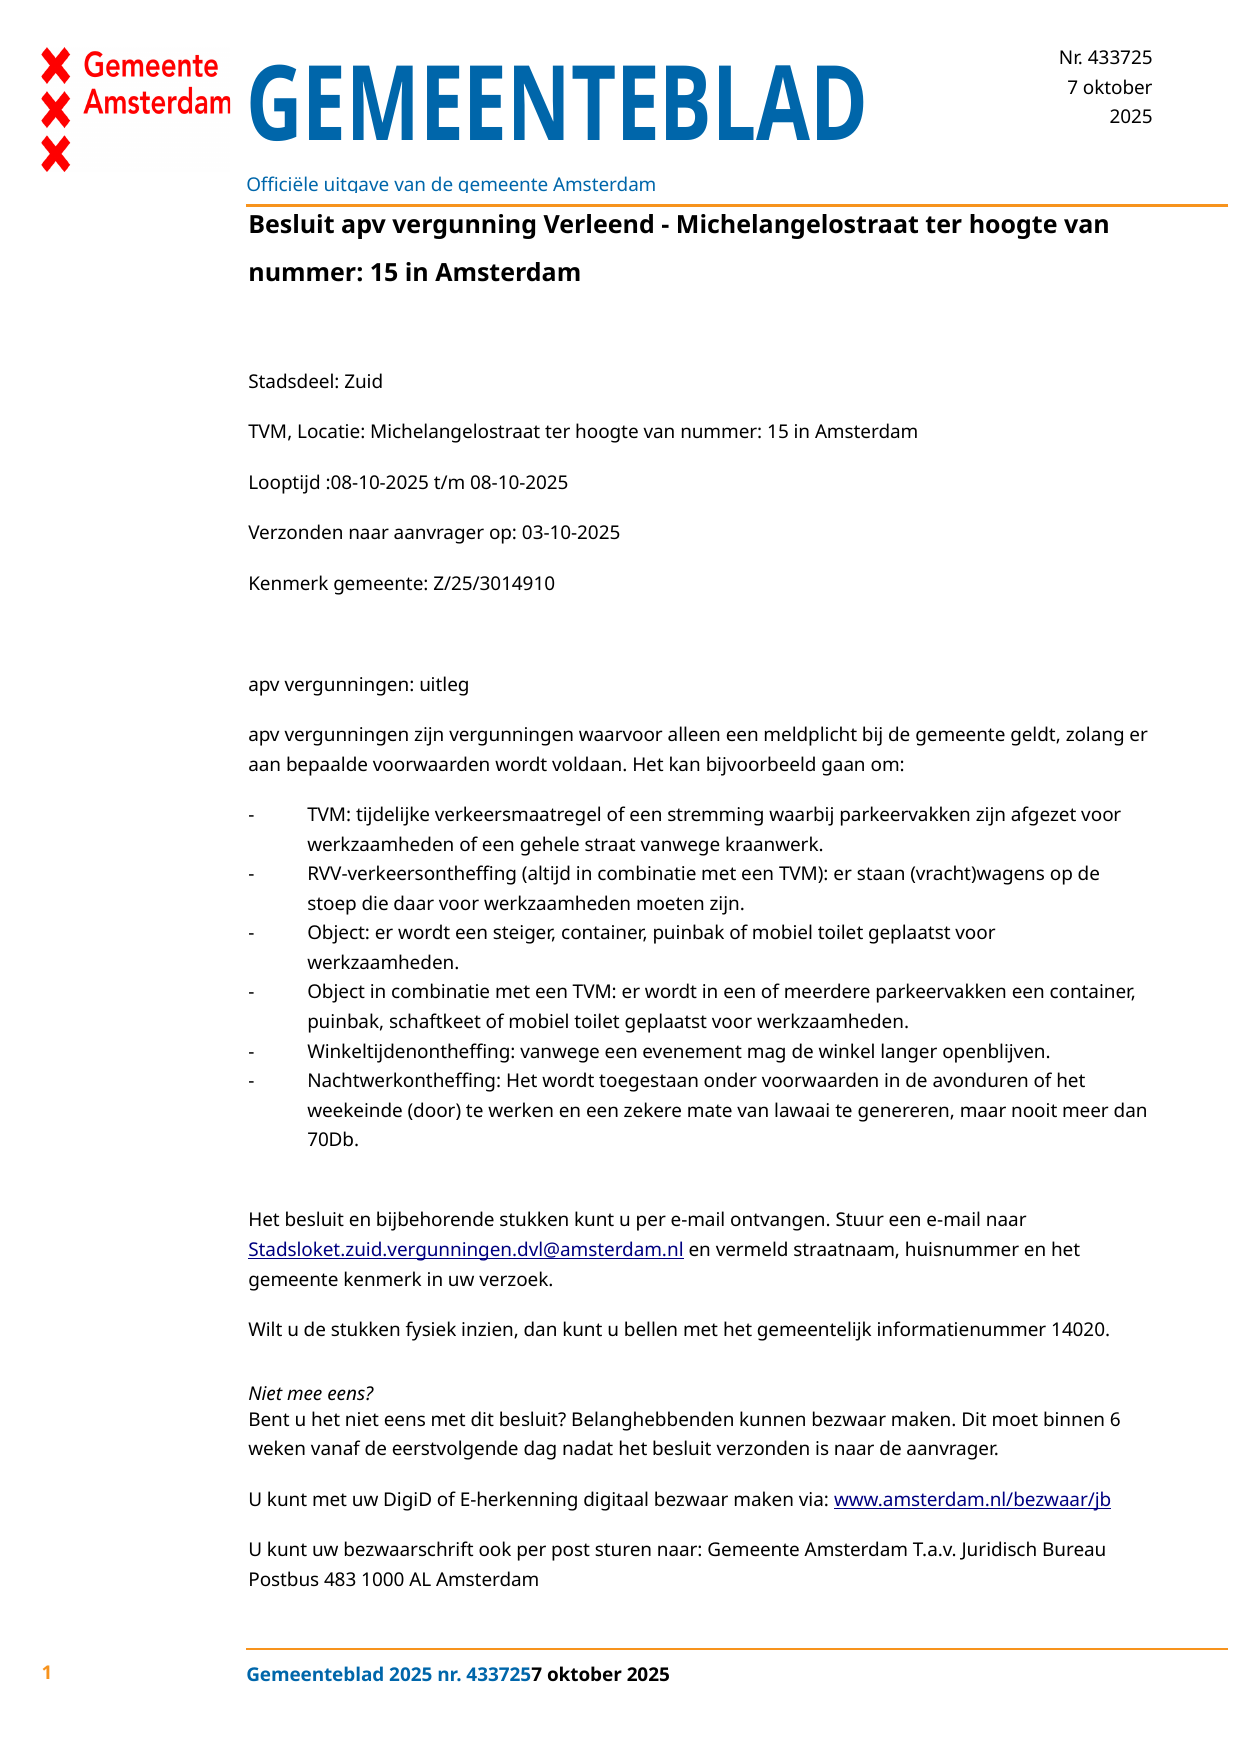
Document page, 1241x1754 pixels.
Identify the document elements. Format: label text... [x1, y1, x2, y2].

text apv vergunningen zijn vergunningen waarvoor alleen een meldplicht bij de gemeente geldt, zolang er aan bepaalde voorwaarden wordt voldaan. Het kan bijvoorbeeld gaan om: [248, 721, 1152, 777]
list RVV-verkeersontheffing (altijd in combinatie met een TVM): er staan (vracht)wagens op de stoep die daar voor werkzaamheden moeten zijn. [248, 860, 1152, 916]
list Nachtwerkontheffing: Het wordt toegestaan onder voorwaarden in de avonduren of het weekeinde (door) te werken en een zekere mate van lawaai te genereren, maar nooit meer dan 70Db. [248, 1067, 1152, 1152]
text TVM, Locatie: Michelangelostraat ter hoogte van nummer: 15 in Amsterdam [248, 419, 1152, 444]
text Het besluit en bijbehorende stukken kunt u per e-mail ontvangen. Stuur een e-mail naar Stadsloket.zuid.vergunningen.dvl@amsterdam.nl en vermeld straatnaam, huisnummer en het gemeente kenmerk in uw verzoek. [248, 1207, 1152, 1292]
list Winkeltijdenontheffing: vanwege een evenement mag de winkel langer openblijven. [248, 1038, 1152, 1064]
text Verzonden naar aanvrager op: 03-10-2025 [248, 519, 1152, 545]
list Object in combinatie met een TVM: er wordt in een of meerdere parkeervakken een container, puinbak, schaftkeet of mobiel toilet geplaatst voor werkzaamheden. [248, 979, 1152, 1034]
picture [41, 47, 231, 172]
text Niet mee eens? [248, 1380, 1152, 1406]
text apv vergunningen: uitleg [248, 671, 1152, 697]
text Stadsdeel: Zuid [248, 368, 1152, 394]
text Looptijd :08-10-2025 t/m 08-10-2025 [248, 469, 1152, 495]
text Kenmerk gemeente: Z/25/3014910 [248, 570, 1152, 596]
text U kunt uw bezwaarschrift ook per post sturen naar: Gemeente Amsterdam T.a.v. Juridisch Bureau Postbus 483 1000 AL Amsterdam [248, 1536, 1152, 1592]
list Object: er wordt een steiger, container, puinbak of mobiel toilet geplaatst voor werkzaamheden. [248, 919, 1152, 975]
text U kunt met uw DigiD of E-herkenning digitaal bezwaar maken via: www.amsterdam.nl/bezwaar/jb [248, 1486, 1152, 1512]
list TVM: tijdelijke verkeersmaatregel of een stremming waarbij parkeervakken zijn afgezet voor werkzaamheden of een gehele straat vanwege kraanwerk. [248, 801, 1152, 857]
text Besluit apv vergunning Verleend - Michelangelostraat ter hoogte van nummer: 15 in Amsterdam [248, 207, 1152, 288]
text Bent u het niet eens met dit besluit? Belanghebbenden kunnen bezwaar maken. Dit moet binnen 6 weken vanaf de eerstvolgende dag nadat het besluit verzonden is naar de aanvrager. [248, 1406, 1152, 1461]
text Wilt u de stukken fysiek inzien, dan kunt u bellen met het gemeentelijk informatienummer 14020. [248, 1316, 1152, 1342]
